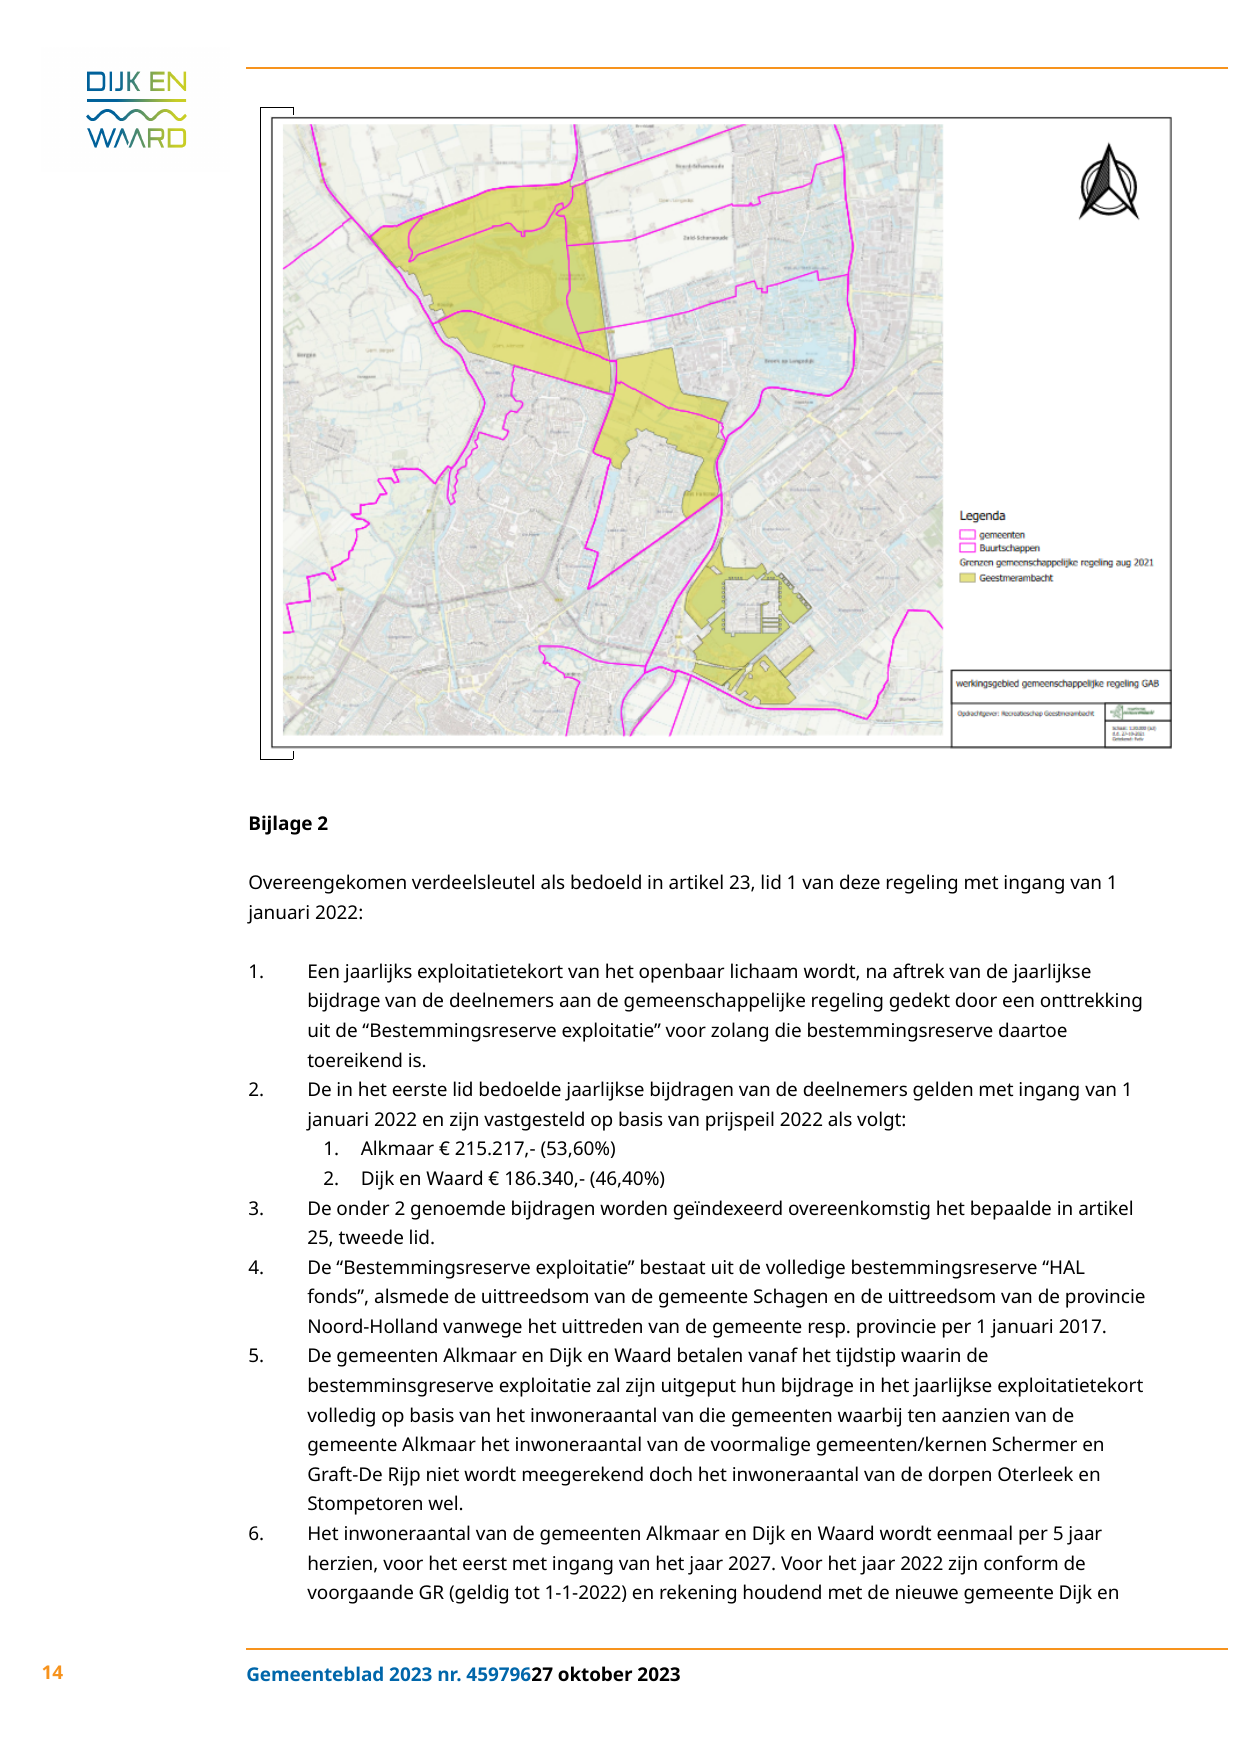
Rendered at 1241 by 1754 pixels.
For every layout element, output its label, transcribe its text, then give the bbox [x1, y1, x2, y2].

picture [41, 47, 231, 172]
list Een jaarlijks exploitatietekort van het openbaar lichaam wordt, na aftrek van de jaarlijkse bijdrage van de deelnemers aan de gemeenschappelijke regeling gedekt door een onttrekking uit de “Bestemmingsreserve exploitatie” voor zolang die bestemmingsreserve daartoe toereikend is. [248, 958, 1152, 1073]
list Dijk en Waard € 186.340,- (46,40%) [323, 1165, 1152, 1191]
list Alkmaar € 215.217,- (53,60%) [323, 1136, 1152, 1161]
list De onder 2 genoemde bijdragen worden geïndexeerd overeenkomstig het bepaalde in artikel 25, tweede lid. [248, 1195, 1152, 1250]
text Overeengekomen verdeelsleutel als bedoeld in artikel 23, lid 1 van deze regeling met ingang van 1 januari 2022: [248, 869, 1152, 925]
text Bijlage 2 [248, 810, 1152, 836]
list De gemeenten Alkmaar en Dijk en Waard betalen vanaf het tijdstip waarin de bestemminsgreserve exploitatie zal zijn uitgeput hun bijdrage in het jaarlijkse exploitatietekort volledig op basis van het inwoneraantal van die gemeenten waarbij ten aanzien van de gemeente Alkmaar het inwoneraantal van de voormalige gemeenten/kernen Schermer en Graft-De Rijp niet wordt meegerekend doch het inwoneraantal van de dorpen Oterleek en Stompetoren wel. [248, 1343, 1152, 1516]
list Het inwoneraantal van de gemeenten Alkmaar en Dijk en Waard wordt eenmaal per 5 jaar herzien, voor het eerst met ingang van het jaar 2027. Voor het jaar 2022 zijn conform de voorgaande GR (geldig tot 1-1-2022) en rekening houdend met de nieuwe gemeente Dijk en [248, 1520, 1152, 1605]
list De in het eerste lid bedoelde jaarlijkse bijdragen van de deelnemers gelden met ingang van 1 januari 2022 en zijn vastgesteld op basis van prijspeil 2022 als volgt: [248, 1076, 1152, 1132]
picture [268, 115, 1173, 751]
list De “Bestemmingsreserve exploitatie” bestaat uit de volledige bestemmingsreserve “HAL fonds”, alsmede de uittreedsom van de gemeente Schagen en de uittreedsom van de provincie Noord-Holland vanwege het uittreden van de gemeente resp. provincie per 1 januari 2017. [248, 1254, 1152, 1339]
